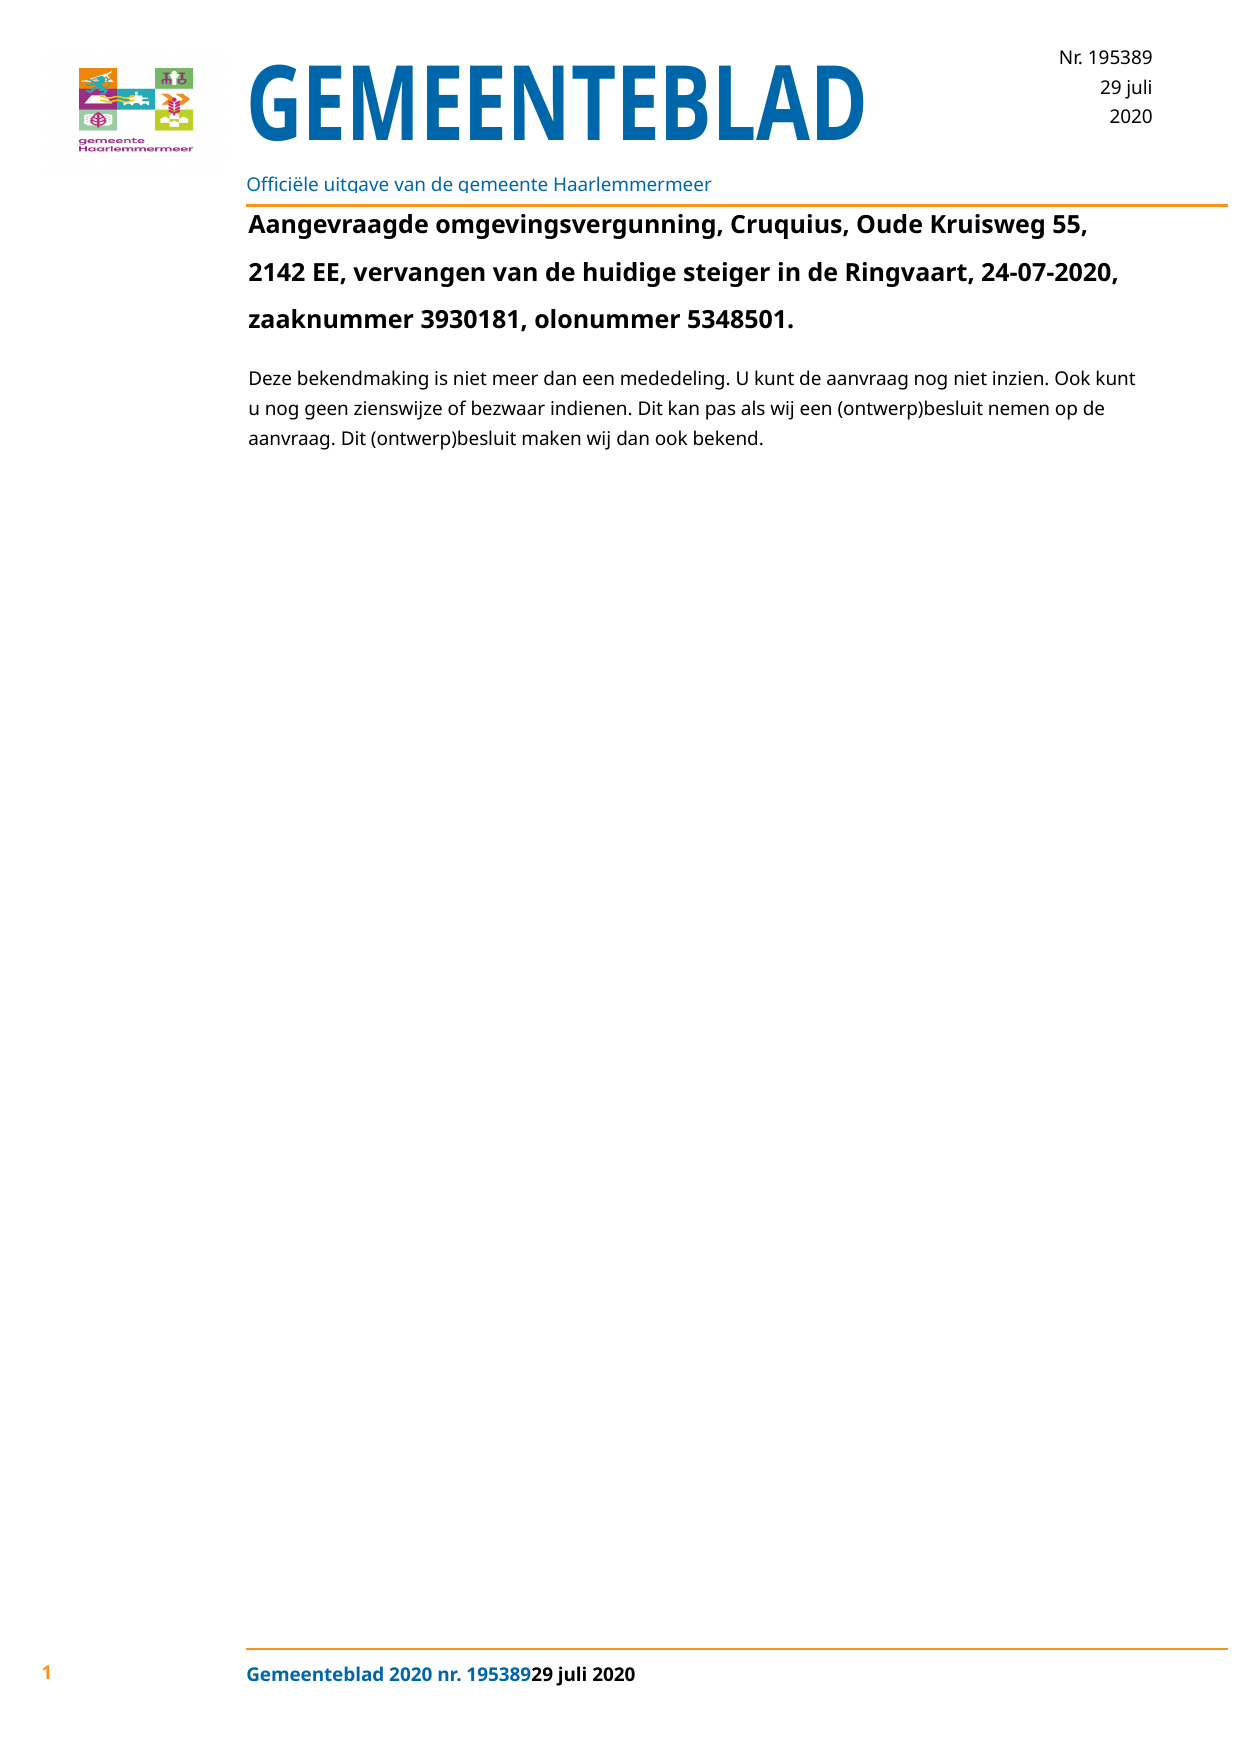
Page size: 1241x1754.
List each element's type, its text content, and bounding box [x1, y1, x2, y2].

picture [41, 47, 231, 172]
text Deze bekendmaking is niet meer dan een mededeling. U kunt de aanvraag nog niet inzien. Ook kunt u nog geen zienswijze of bezwaar indienen. Dit kan pas als wij een (ontwerp)besluit nemen op de aanvraag. Dit (ontwerp)besluit maken wij dan ook bekend. [248, 366, 1152, 450]
text Aangevraagde omgevingsvergunning, Cruquius, Oude Kruisweg 55, 2142 EE, vervangen van de huidige steiger in de Ringvaart, 24-07-2020, zaaknummer 3930181, olonummer 5348501. [248, 207, 1152, 336]
